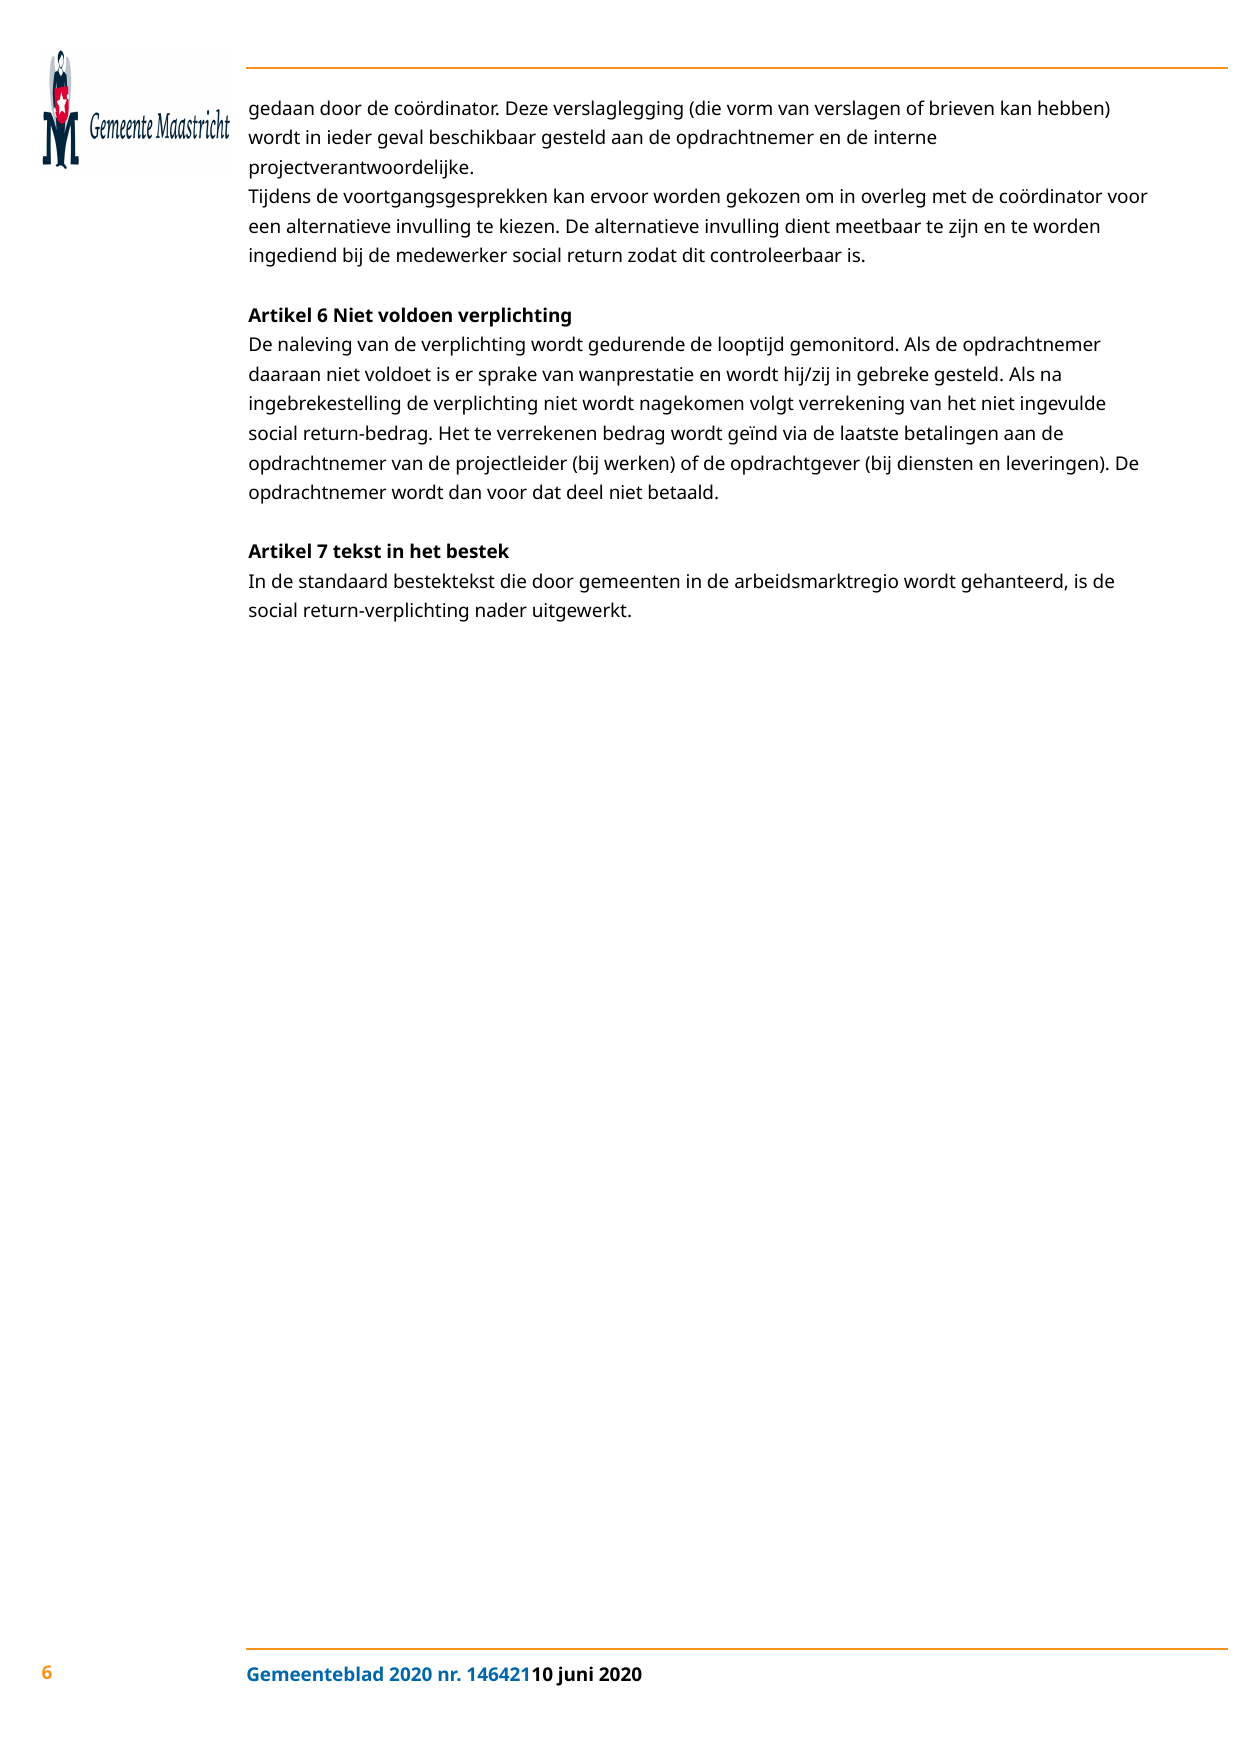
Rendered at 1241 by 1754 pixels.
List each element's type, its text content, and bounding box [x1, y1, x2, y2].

text De naleving van de verplichting wordt gedurende de looptijd gemonitord. Als de opdrachtnemer daaraan niet voldoet is er sprake van wanprestatie en wordt hij/zij in gebreke gesteld. Als na ingebrekestelling de verplichting niet wordt nagekomen volgt verrekening van het niet ingevulde social return-bedrag. Het te verrekenen bedrag wordt geïnd via de laatste betalingen aan de opdrachtnemer van de projectleider (bij werken) of de opdrachtgever (bij diensten en leveringen). De opdrachtnemer wordt dan voor dat deel niet betaald. [248, 331, 1152, 505]
text gedaan door de coördinator. Deze verslaglegging (die vorm van verslagen of brieven kan hebben) wordt in ieder geval beschikbaar gesteld aan de opdrachtnemer en de interne projectverantwoordelijke. [248, 95, 1152, 180]
text In de standaard bestektekst die door gemeenten in de arbeidsmarktregio wordt gehanteerd, is de social return-verplichting nader uitgewerkt. [248, 568, 1152, 623]
text Artikel 7 tekst in het bestek [248, 538, 1152, 564]
picture [41, 47, 231, 172]
text Tijdens de voortgangsgesprekken kan ervoor worden gekozen om in overleg met de coördinator voor een alternatieve invulling te kiezen. De alternatieve invulling dient meetbaar te zijn en te worden ingediend bij de medewerker social return zodat dit controleerbaar is. [248, 183, 1152, 268]
text Artikel 6 Niet voldoen verplichting [248, 302, 1152, 328]
